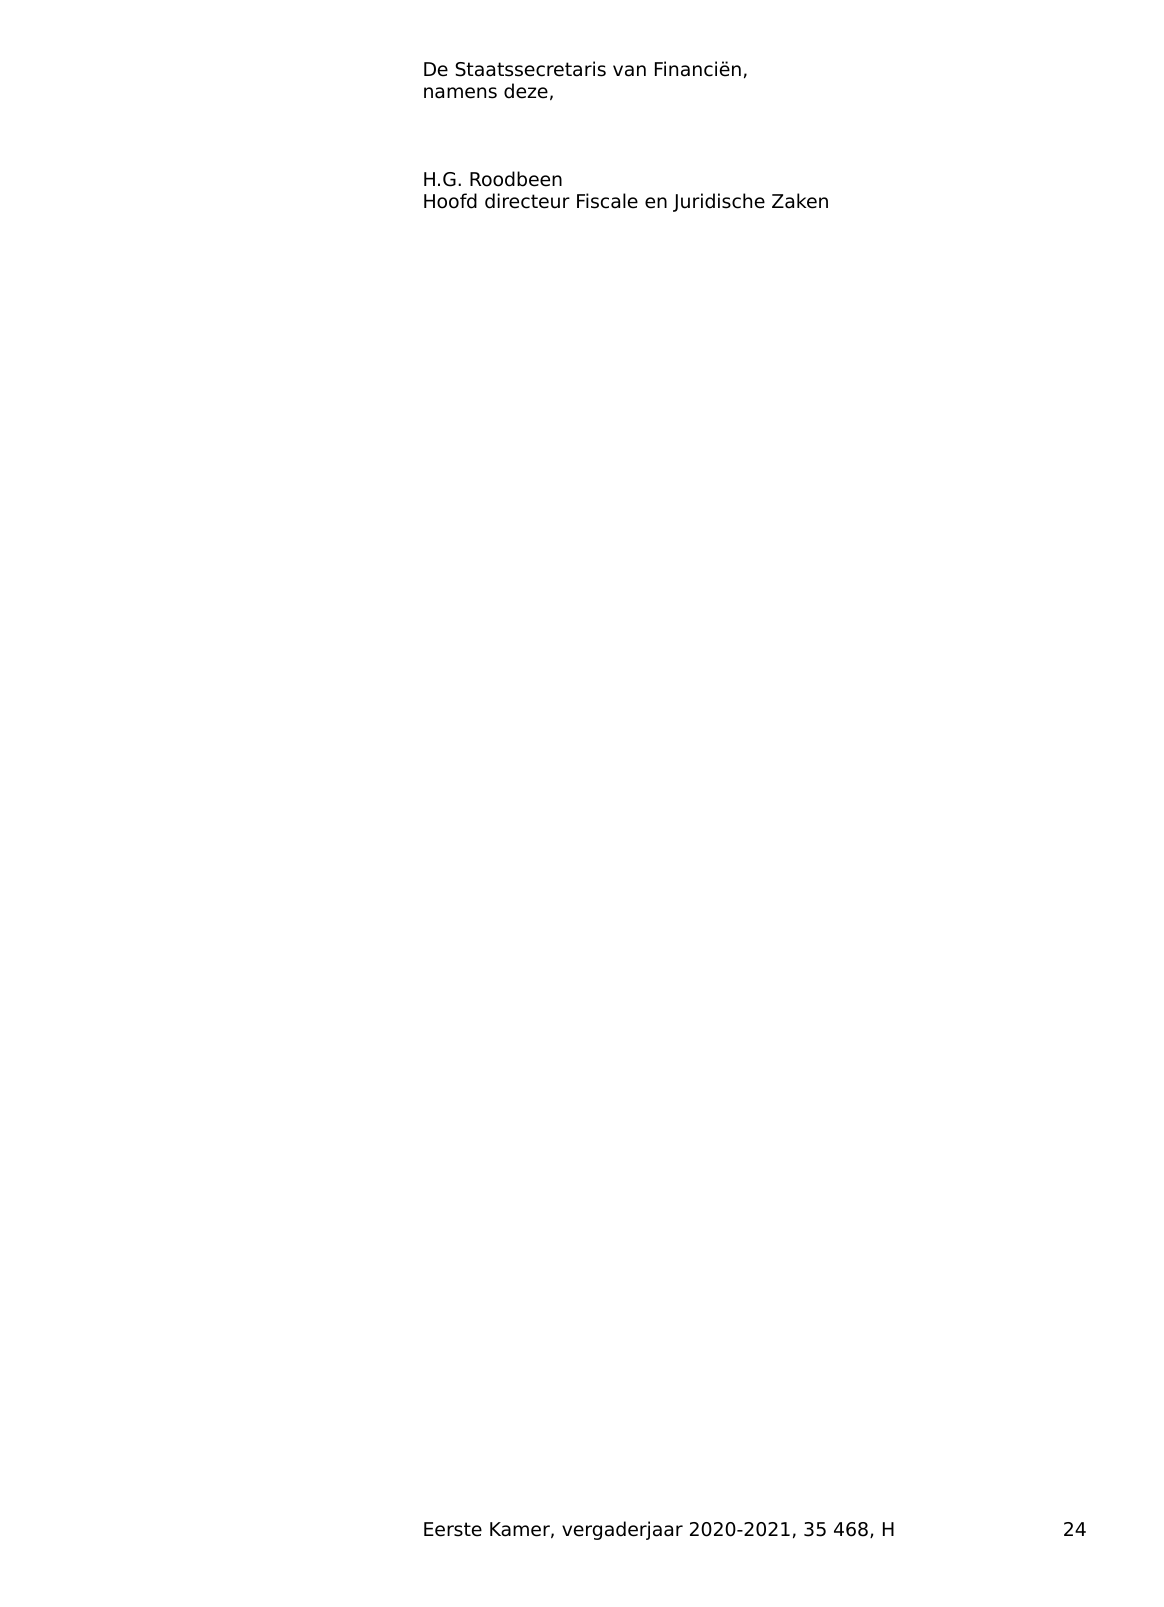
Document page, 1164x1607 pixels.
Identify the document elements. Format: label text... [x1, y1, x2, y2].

text H.G. Roodbeen Hoofd directeur Fiscale en Juridische Zaken [422, 147, 1087, 213]
text De Staatssecretaris van Financiën, namens deze, [422, 59, 1087, 125]
